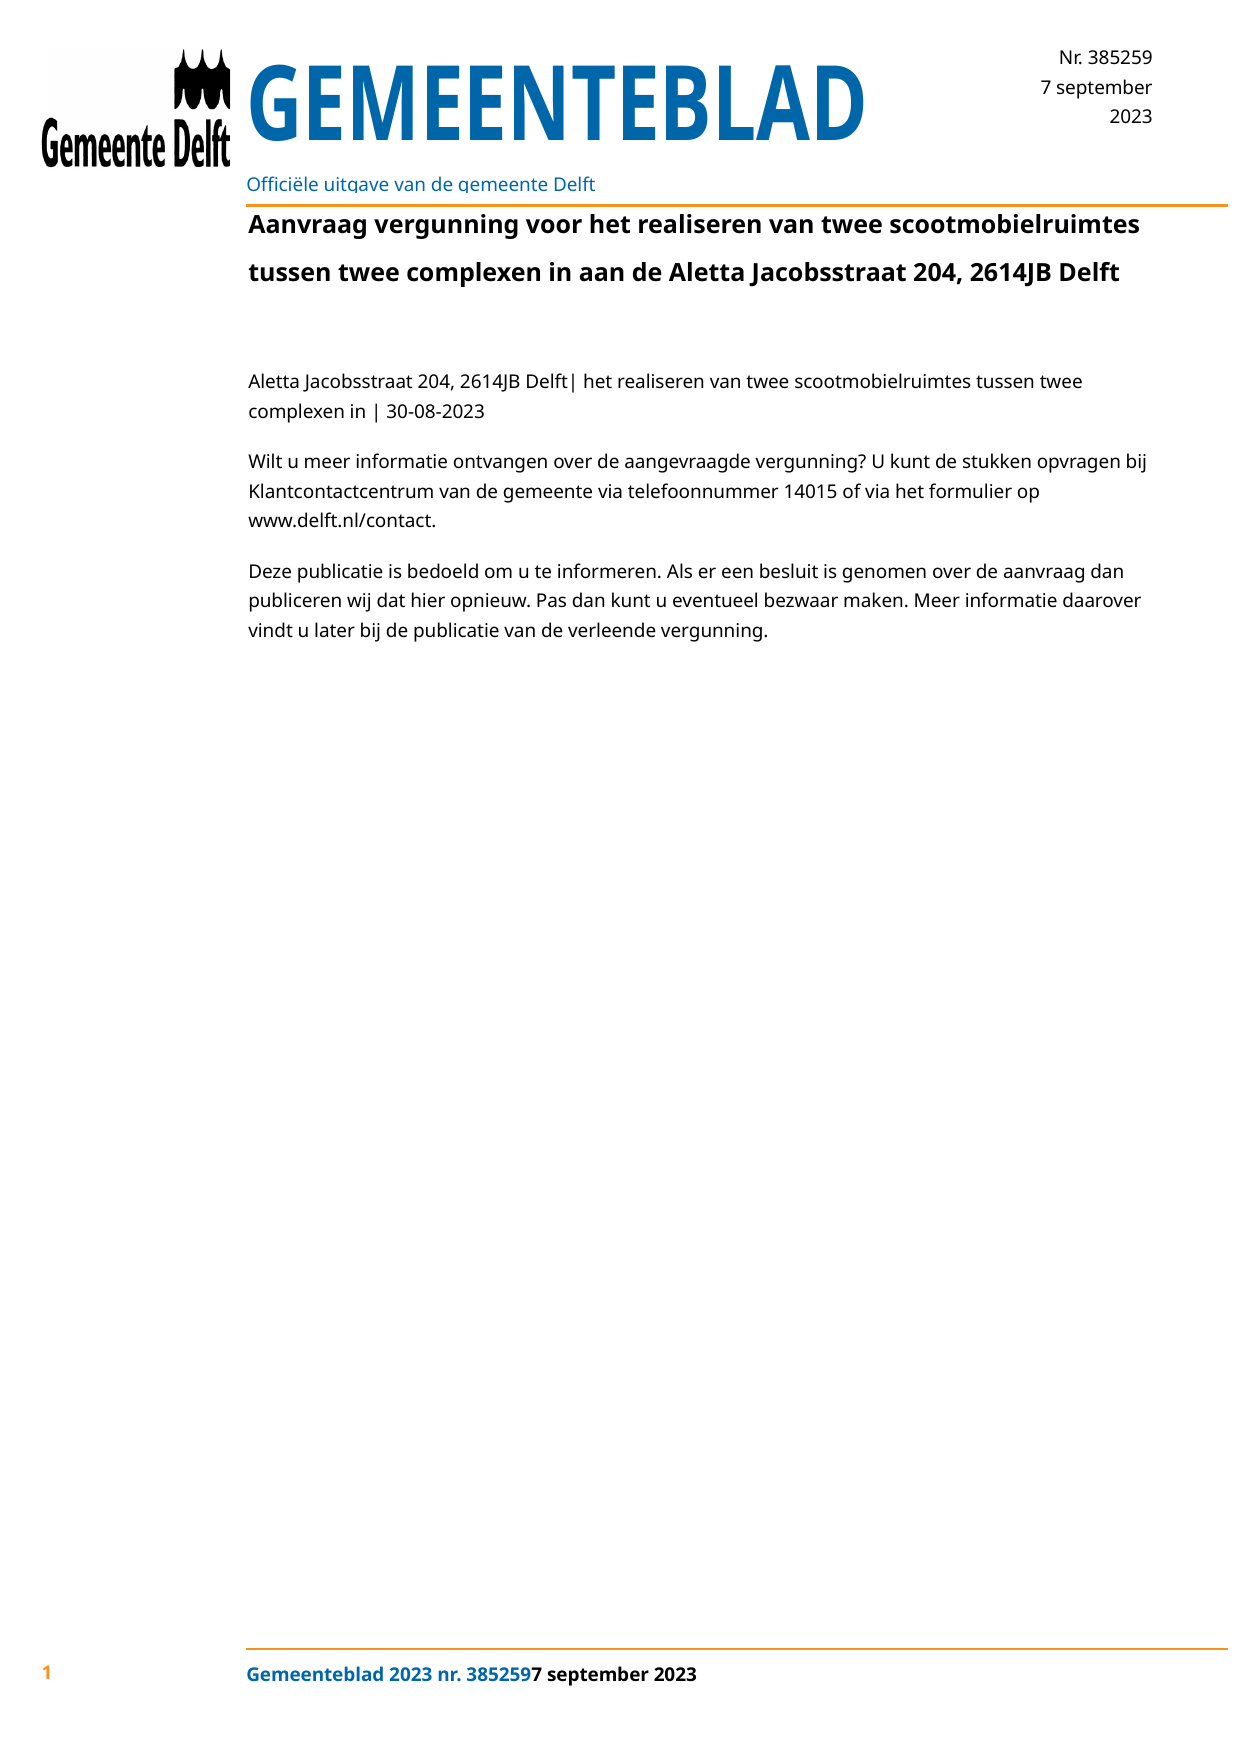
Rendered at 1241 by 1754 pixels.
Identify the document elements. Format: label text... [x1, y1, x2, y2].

text Aanvraag vergunning voor het realiseren van twee scootmobielruimtes tussen twee complexen in aan de Aletta Jacobsstraat 204, 2614JB Delft [248, 207, 1152, 288]
text Deze publicatie is bedoeld om u te informeren. Als er een besluit is genomen over de aanvraag dan publiceren wij dat hier opnieuw. Pas dan kunt u eventueel bezwaar maken. Meer informatie daarover vindt u later bij de publicatie van de verleende vergunning. [248, 558, 1152, 643]
text Wilt u meer informatie ontvangen over de aangevraagde vergunning? U kunt de stukken opvragen bij Klantcontactcentrum van de gemeente via telefoonnummer 14015 of via het formulier op www.delft.nl/contact. [248, 448, 1152, 533]
picture [41, 47, 231, 172]
text Aletta Jacobsstraat 204, 2614JB Delft| het realiseren van twee scootmobielruimtes tussen twee complexen in | 30-08-2023 [248, 368, 1152, 424]
